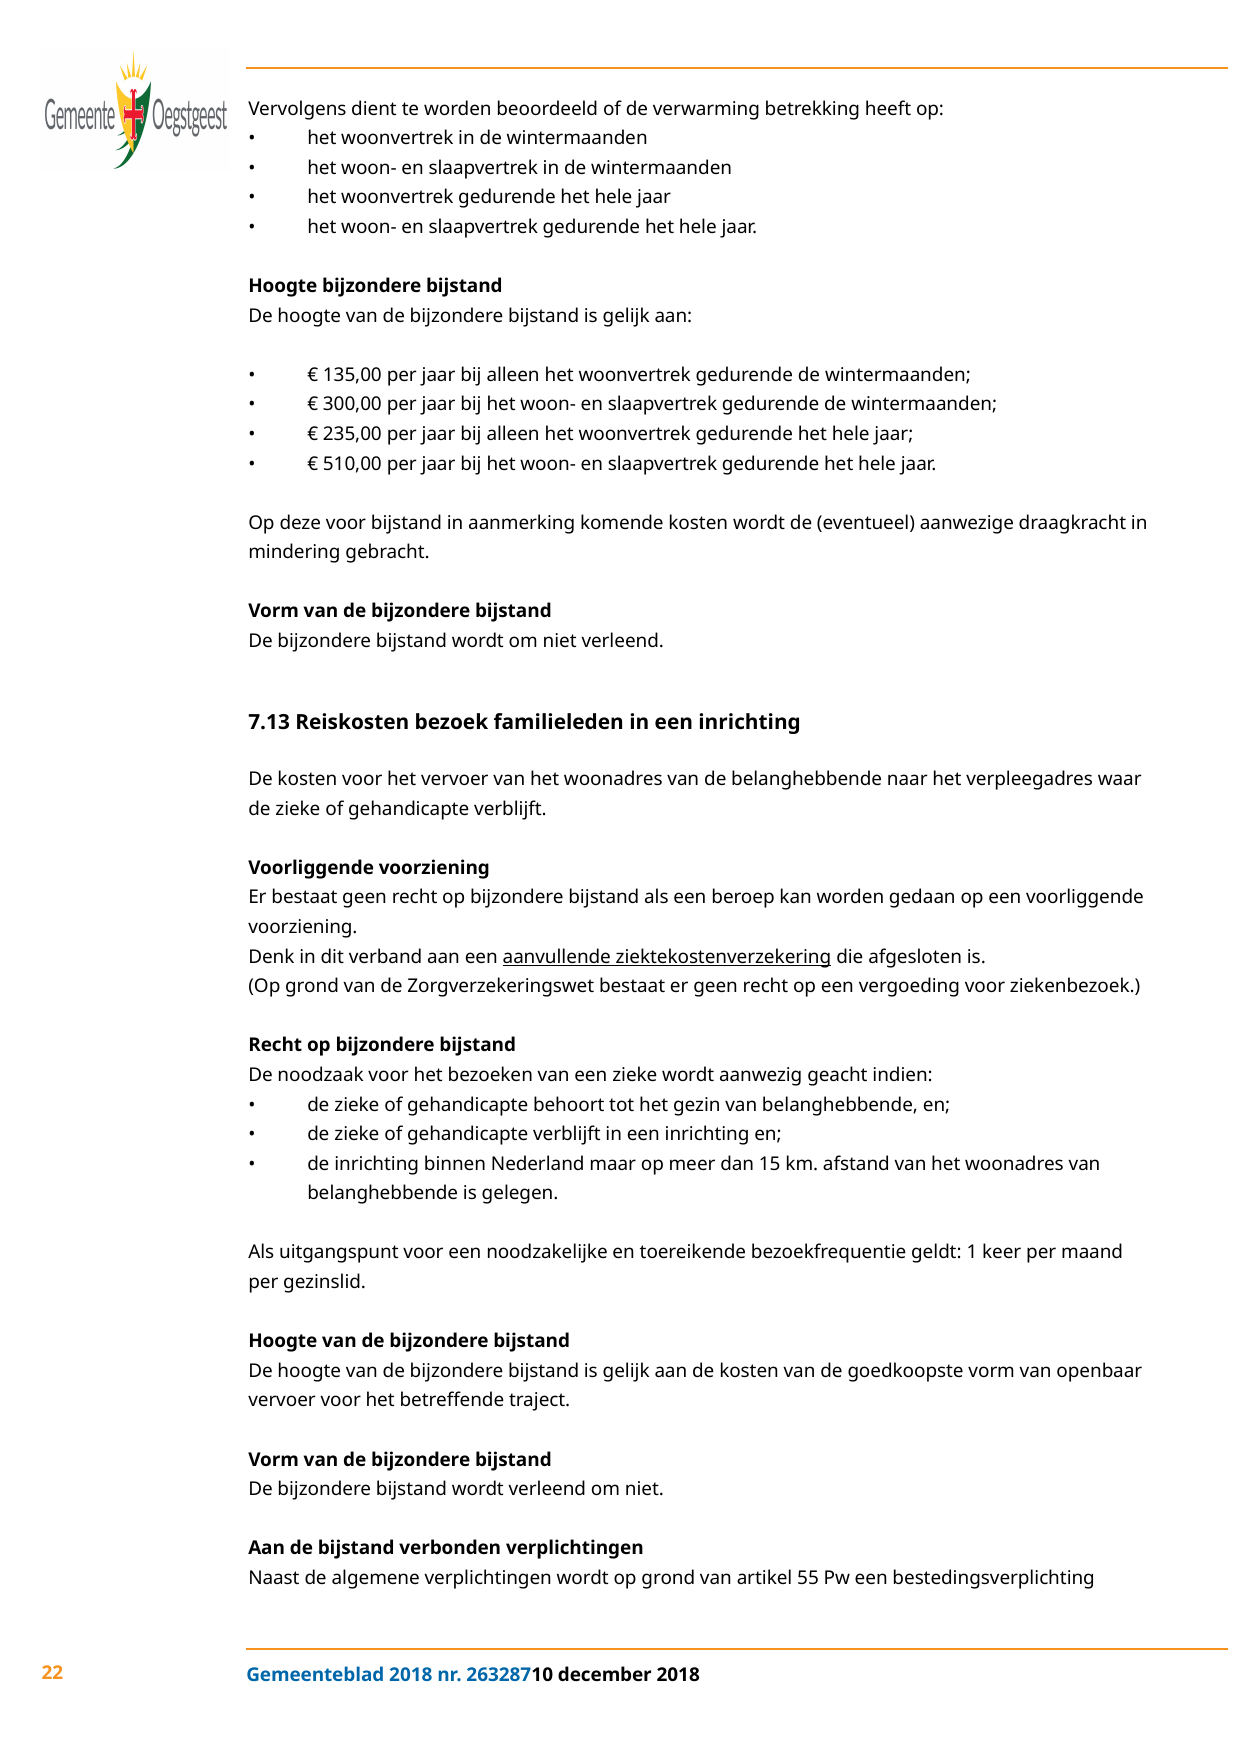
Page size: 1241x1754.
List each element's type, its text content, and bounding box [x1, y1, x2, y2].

text Als uitgangspunt voor een noodzakelijke en toereikende bezoekfrequentie geldt: 1 keer per maand per gezinslid. [248, 1239, 1152, 1294]
text Aan de bijstand verbonden verplichtingen [248, 1534, 1152, 1560]
text De kosten voor het vervoer van het woonadres van de belanghebbende naar het verpleegadres waar de zieke of gehandicapte verblijft. [248, 765, 1152, 821]
text Er bestaat geen recht op bijzondere bijstand als een beroep kan worden gedaan op een voorliggende voorziening. [248, 884, 1152, 939]
list de zieke of gehandicapte verblijft in een inrichting en; [248, 1120, 1152, 1146]
text Denk in dit verband aan een aanvullende ziektekostenverzekering die afgesloten is. [248, 943, 1152, 968]
text Op deze voor bijstand in aanmerking komende kosten wordt de (eventueel) aanwezige draagkracht in mindering gebracht. [248, 509, 1152, 564]
text Voorliggende voorziening [248, 854, 1152, 880]
text 7.13 Reiskosten bezoek familieleden in een inrichting [248, 707, 1152, 736]
text (Op grond van de Zorgverzekeringswet bestaat er geen recht op een vergoeding voor ziekenbezoek.) [248, 972, 1152, 998]
list € 135,00 per jaar bij alleen het woonvertrek gedurende de wintermaanden; [248, 361, 1152, 387]
list het woon- en slaapvertrek gedurende het hele jaar. [248, 213, 1152, 239]
text Vorm van de bijzondere bijstand [248, 598, 1152, 623]
list € 235,00 per jaar bij alleen het woonvertrek gedurende het hele jaar; [248, 420, 1152, 446]
list het woon- en slaapvertrek in de wintermaanden [248, 154, 1152, 180]
list de zieke of gehandicapte behoort tot het gezin van belanghebbende, en; [248, 1091, 1152, 1116]
text Vervolgens dient te worden beoordeeld of de verwarming betrekking heeft op: [248, 95, 1152, 121]
text De hoogte van de bijzondere bijstand is gelijk aan: [248, 302, 1152, 328]
text Vorm van de bijzondere bijstand [248, 1446, 1152, 1471]
text Naast de algemene verplichtingen wordt op grond van artikel 55 Pw een bestedingsverplichting [248, 1564, 1152, 1590]
text De hoogte van de bijzondere bijstand is gelijk aan de kosten van de goedkoopste vorm van openbaar vervoer voor het betreffende traject. [248, 1357, 1152, 1412]
text De bijzondere bijstand wordt verleend om niet. [248, 1475, 1152, 1501]
text Recht op bijzondere bijstand [248, 1032, 1152, 1057]
list € 510,00 per jaar bij het woon- en slaapvertrek gedurende het hele jaar. [248, 450, 1152, 476]
list het woonvertrek in de wintermaanden [248, 124, 1152, 150]
picture [41, 47, 231, 172]
text De bijzondere bijstand wordt om niet verleend. [248, 627, 1152, 653]
list € 300,00 per jaar bij het woon- en slaapvertrek gedurende de wintermaanden; [248, 391, 1152, 416]
text De noodzaak voor het bezoeken van een zieke wordt aanwezig geacht indien: [248, 1061, 1152, 1087]
list het woonvertrek gedurende het hele jaar [248, 183, 1152, 209]
text Hoogte van de bijzondere bijstand [248, 1327, 1152, 1353]
text Hoogte bijzondere bijstand [248, 272, 1152, 298]
list de inrichting binnen Nederland maar op meer dan 15 km. afstand van het woonadres van belanghebbende is gelegen. [248, 1150, 1152, 1205]
